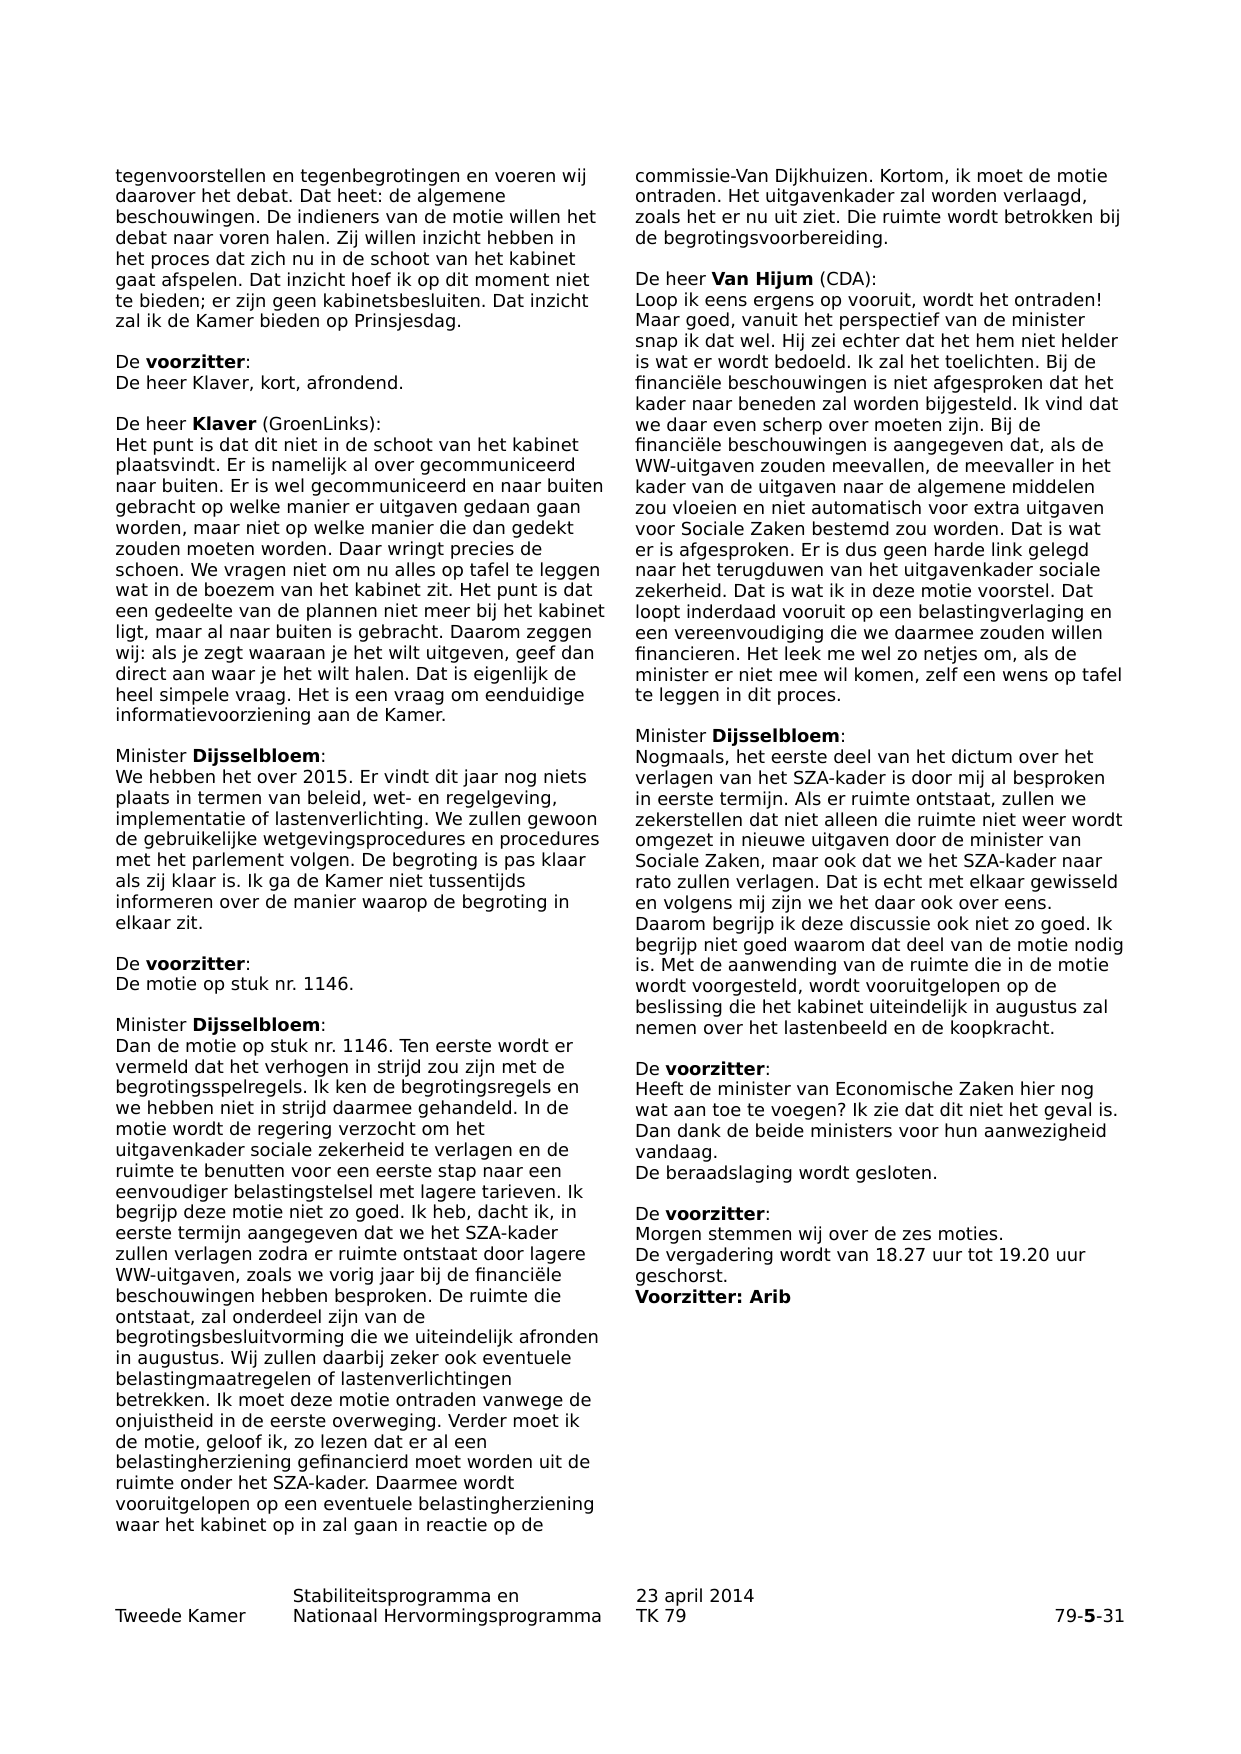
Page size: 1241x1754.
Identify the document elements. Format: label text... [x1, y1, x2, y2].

text Het punt is dat dit niet in de schoot van het kabinet plaatsvindt. Er is namelijk al over gecommuniceerd naar buiten. Er is wel gecommuniceerd en naar buiten gebracht op welke manier er uitgaven gedaan gaan worden, maar niet op welke manier die dan gedekt zouden moeten worden. Daar wringt precies de schoen. We vragen niet om nu alles op tafel te leggen wat in de boezem van het kabinet zit. Het punt is dat een gedeelte van de plannen niet meer bij het kabinet ligt, maar al naar buiten is gebracht. Daarom zeggen wij: als je zegt waaraan je het wilt uitgeven, geef dan direct aan waar je het wilt halen. Dat is eigenlijk de heel simpele vraag. Het is een vraag om eenduidige informatievoorziening aan de Kamer. [115, 434, 605, 726]
text De heer Klaver, kort, afrondend. [115, 373, 605, 393]
text tegenvoorstellen en tegenbegrotingen en voeren wij daarover het debat. Dat heet: de algemene beschouwingen. De indieners van de motie willen het debat naar voren halen. Zij willen inzicht hebben in het proces dat zich nu in de schoot van het kabinet gaat afspelen. Dat inzicht hoef ik op dit moment niet te bieden; er zijn geen kabinetsbesluiten. Dat inzicht zal ik de Kamer bieden op Prinsjesdag. [115, 165, 605, 332]
text commissie-Van Dijkhuizen. Kortom, ik moet de motie ontraden. Het uitgavenkader zal worden verlaagd, zoals het er nu uit ziet. Die ruimte wordt betrokken bij de begrotingsvoorbereiding. [635, 165, 1125, 249]
text De motie op stuk nr. 1146. [115, 974, 605, 995]
text De voorzitter: [635, 1058, 1125, 1079]
text De voorzitter: [635, 1203, 1125, 1224]
text We hebben het over 2015. Er vindt dit jaar nog niets plaats in termen van beleid, wet- en regelgeving, implementatie of lastenverlichting. We zullen gewoon de gebruikelijke wetgevingsprocedures en procedures met het parlement volgen. De begroting is pas klaar als zij klaar is. Ik ga de Kamer niet tussentijds informeren over de manier waarop de begroting in elkaar zit. [115, 767, 605, 933]
text De voorzitter: [115, 352, 605, 373]
text Heeft de minister van Economische Zaken hier nog wat aan toe te voegen? Ik zie dat dit niet het geval is. Dan dank de beide ministers voor hun aanwezigheid vandaag. [635, 1079, 1125, 1162]
text De vergadering wordt van 18.27 uur tot 19.20 uur geschorst. [635, 1245, 1125, 1287]
text Minister Dijsselbloem: [635, 726, 1125, 747]
text Minister Dijsselbloem: [115, 1015, 605, 1036]
text Minister Dijsselbloem: [115, 746, 605, 767]
text Voorzitter: Arib [635, 1287, 1125, 1307]
text De heer Klaver (GroenLinks): [115, 413, 605, 434]
text De voorzitter: [115, 953, 605, 974]
text Loop ik eens ergens op vooruit, wordt het ontraden! Maar goed, vanuit het perspectief van de minister snap ik dat wel. Hij zei echter dat het hem niet helder is wat er wordt bedoeld. Ik zal het toelichten. Bij de financiële beschouwingen is niet afgesproken dat het kader naar beneden zal worden bijgesteld. Ik vind dat we daar even scherp over moeten zijn. Bij de financiële beschouwingen is aangegeven dat, als de WW-uitgaven zouden meevallen, de meevaller in het kader van de uitgaven naar de algemene middelen zou vloeien en niet automatisch voor extra uitgaven voor Sociale Zaken bestemd zou worden. Dat is wat er is afgesproken. Er is dus geen harde link gelegd naar het terugduwen van het uitgavenkader sociale zekerheid. Dat is wat ik in deze motie voorstel. Dat loopt inderdaad vooruit op een belastingverlaging en een vereenvoudiging die we daarmee zouden willen financieren. Het leek me wel zo netjes om, als de minister er niet mee wil komen, zelf een wens op tafel te leggen in dit proces. [635, 289, 1125, 706]
text Morgen stemmen wij over de zes moties. [635, 1224, 1125, 1245]
text De beraadslaging wordt gesloten. [635, 1162, 1125, 1183]
text Nogmaals, het eerste deel van het dictum over het verlagen van het SZA-kader is door mij al besproken in eerste termijn. Als er ruimte ontstaat, zullen we zekerstellen dat niet alleen die ruimte niet weer wordt omgezet in nieuwe uitgaven door de minister van Sociale Zaken, maar ook dat we het SZA-kader naar rato zullen verlagen. Dat is echt met elkaar gewisseld en volgens mij zijn we het daar ook over eens. Daarom begrijp ik deze discussie ook niet zo goed. Ik begrijp niet goed waarom dat deel van de motie nodig is. Met de aanwending van de ruimte die in de motie wordt voorgesteld, wordt vooruitgelopen op de beslissing die het kabinet uiteindelijk in augustus zal nemen over het lastenbeeld en de koopkracht. [635, 747, 1125, 1038]
text De heer Van Hijum (CDA): [635, 269, 1125, 289]
text Dan de motie op stuk nr. 1146. Ten eerste wordt er vermeld dat het verhogen in strijd zou zijn met de begrotingsspelregels. Ik ken de begrotingsregels en we hebben niet in strijd daarmee gehandeld. In de motie wordt de regering verzocht om het uitgavenkader sociale zekerheid te verlagen en de ruimte te benutten voor een eerste stap naar een eenvoudiger belastingstelsel met lagere tarieven. Ik begrijp deze motie niet zo goed. Ik heb, dacht ik, in eerste termijn aangegeven dat we het SZA-kader zullen verlagen zodra er ruimte ontstaat door lagere WW-uitgaven, zoals we vorig jaar bij de financiële beschouwingen hebben besproken. De ruimte die ontstaat, zal onderdeel zijn van de begrotingsbesluitvorming die we uiteindelijk afronden in augustus. Wij zullen daarbij zeker ook eventuele belastingmaatregelen of lastenverlichtingen betrekken. Ik moet deze motie ontraden vanwege de onjuistheid in de eerste overweging. Verder moet ik de motie, geloof ik, zo lezen dat er al een belastingherziening gefinancierd moet worden uit de ruimte onder het SZA-kader. Daarmee wordt vooruitgelopen op een eventuele belastingherziening waar het kabinet op in zal gaan in reactie op de [115, 1036, 605, 1536]
